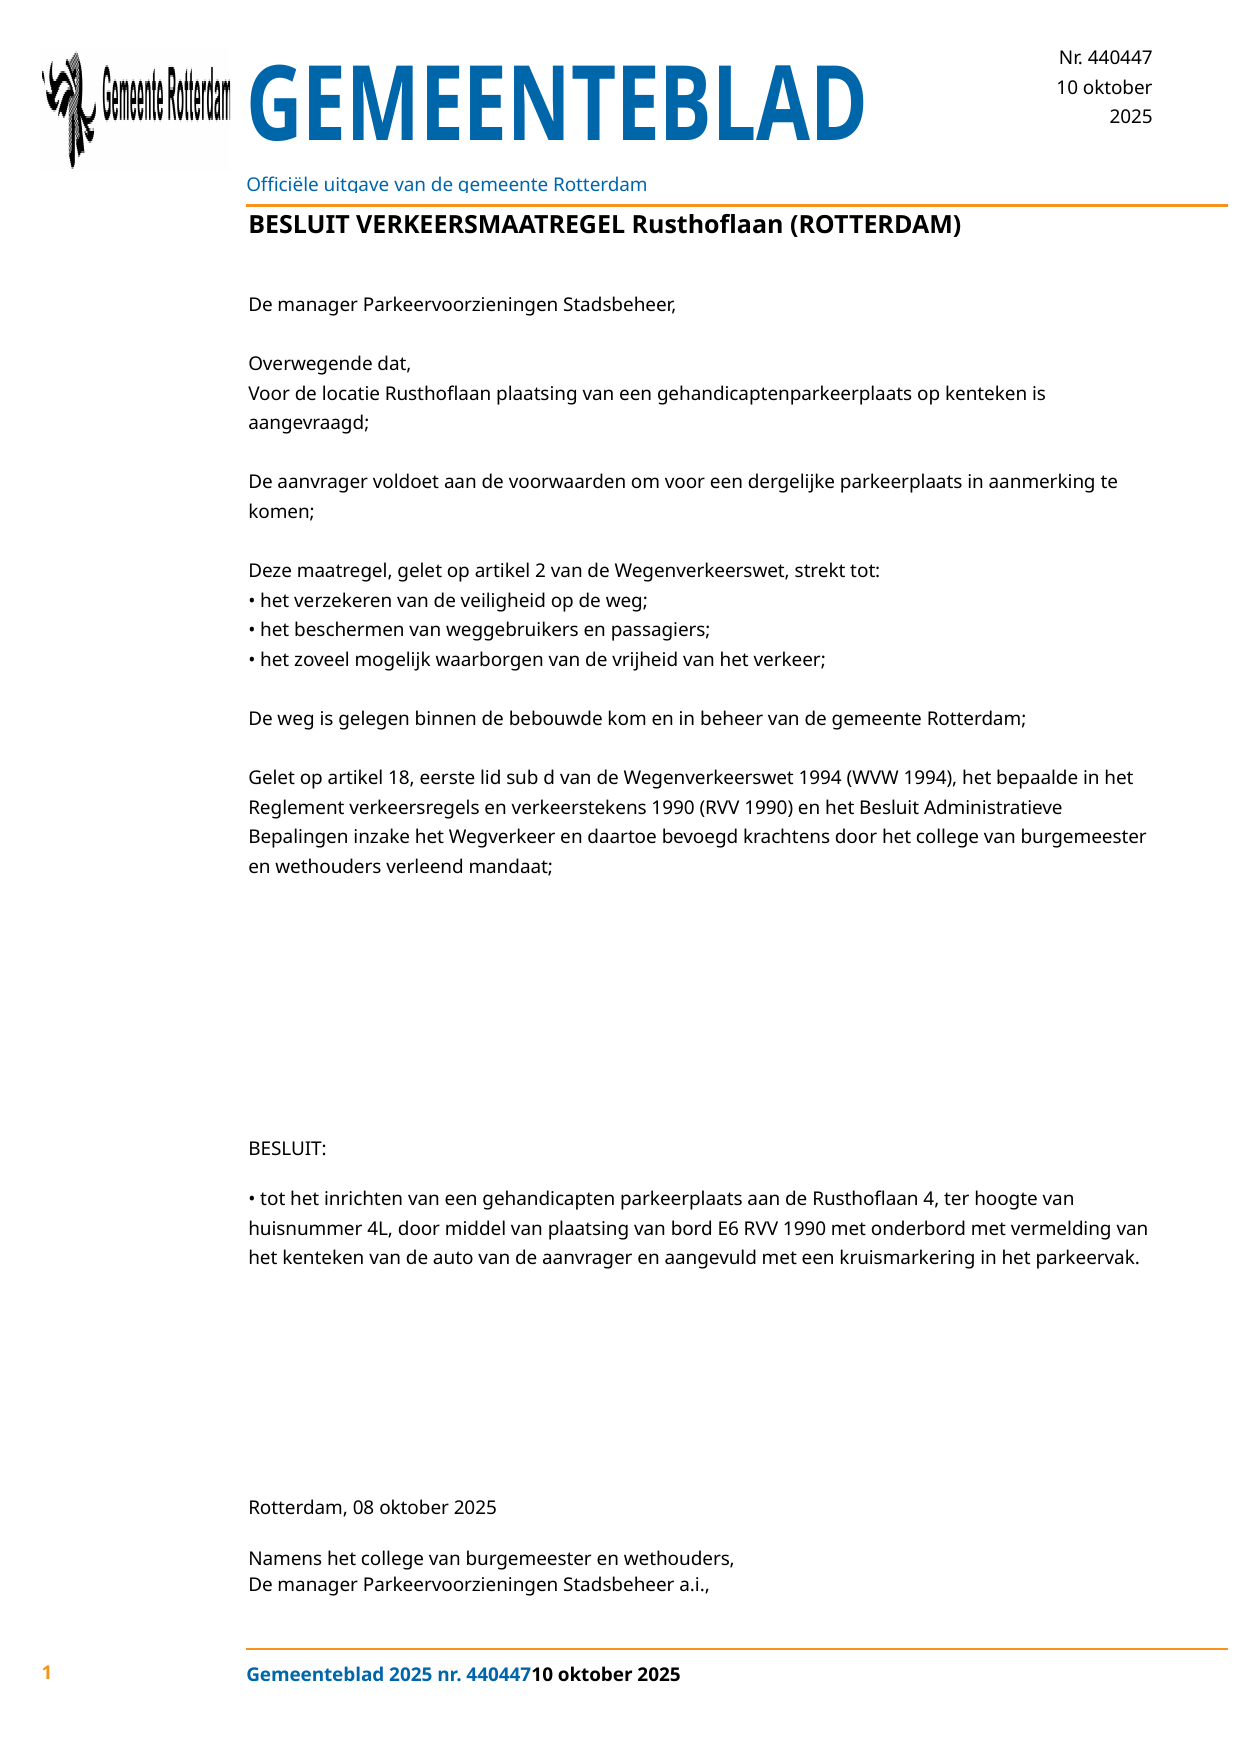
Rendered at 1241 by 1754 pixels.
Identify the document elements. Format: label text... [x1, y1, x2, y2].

text Voor de locatie Rusthoflaan plaatsing van een gehandicaptenparkeerplaats op kenteken is aangevraagd; [248, 380, 1152, 435]
text De manager Parkeervoorzieningen Stadsbeheer, [248, 291, 1152, 317]
text BESLUIT: [248, 1135, 1152, 1161]
text Overwegende dat, [248, 350, 1152, 376]
text De manager Parkeervoorzieningen Stadsbeheer a.i., [248, 1571, 1152, 1597]
text • het zoveel mogelijk waarborgen van de vrijheid van het verkeer; [248, 646, 1152, 672]
text • het beschermen van weggebruikers en passagiers; [248, 616, 1152, 642]
text De weg is gelegen binnen de bebouwde kom en in beheer van de gemeente Rotterdam; [248, 705, 1152, 731]
picture [41, 47, 231, 172]
text De aanvrager voldoet aan de voorwaarden om voor een dergelijke parkeerplaats in aanmerking te komen; [248, 468, 1152, 524]
text Deze maatregel, gelet op artikel 2 van de Wegenverkeerswet, strekt tot: [248, 557, 1152, 583]
text BESLUIT VERKEERSMAATREGEL Rusthoflaan (ROTTERDAM) [248, 207, 1152, 241]
text Gelet op artikel 18, eerste lid sub d van de Wegenverkeerswet 1994 (WVW 1994), het bepaalde in het Reglement verkeersregels en verkeerstekens 1990 (RVV 1990) en het Besluit Administratieve Bepalingen inzake het Wegverkeer en daartoe bevoegd krachtens door het college van burgemeester en wethouders verleend mandaat; [248, 764, 1152, 879]
text Rotterdam, 08 oktober 2025 [248, 1494, 1152, 1519]
text Namens het college van burgemeester en wethouders, [248, 1545, 1152, 1571]
text • tot het inrichten van een gehandicapten parkeerplaats aan de Rusthoflaan 4, ter hoogte van huisnummer 4L, door middel van plaatsing van bord E6 RVV 1990 met onderbord met vermelding van het kenteken van de auto van de aanvrager en aangevuld met een kruismarkering in het parkeervak. [248, 1185, 1152, 1270]
text • het verzekeren van de veiligheid op de weg; [248, 587, 1152, 613]
